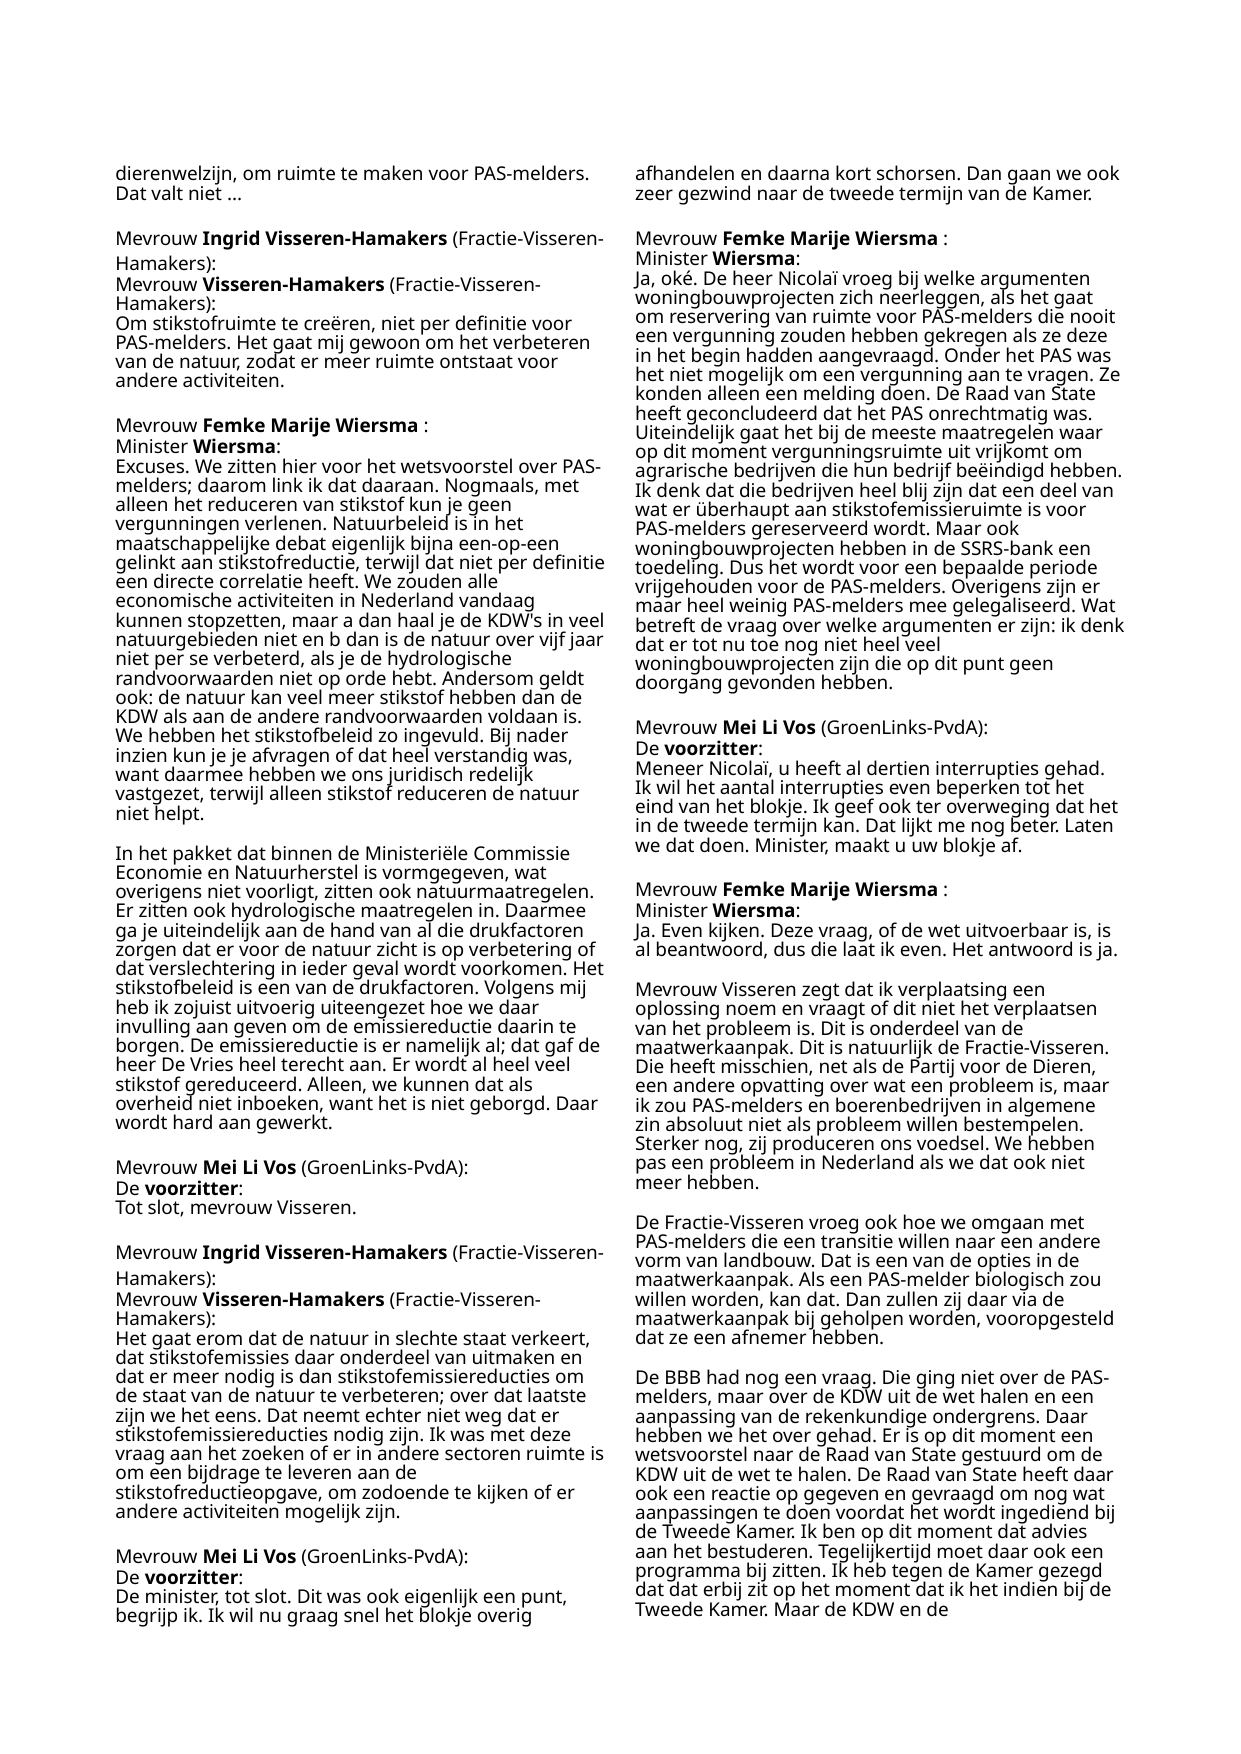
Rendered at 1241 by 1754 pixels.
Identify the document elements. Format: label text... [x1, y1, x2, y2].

text Mevrouw Visseren-Hamakers (Fractie-Visseren-Hamakers): [115, 1291, 605, 1329]
text De Fractie-Visseren vroeg ook hoe we omgaan met PAS-melders die een transitie willen naar een andere vorm van landbouw. Dat is een van de opties in de maatwerkaanpak. Als een PAS-melder biologisch zou willen worden, kan dat. Dan zullen zij daar via de maatwerkaanpak bij geholpen worden, vooropgesteld dat ze een afnemer hebben. [635, 1214, 1125, 1348]
text De BBB had nog een vraag. Die ging niet over de PAS-melders, maar over de KDW uit de wet halen en een aanpassing van de rekenkundige ondergrens. Daar hebben we het over gehad. Er is op dit moment een wetsvoorstel naar de Raad van State gestuurd om de KDW uit de wet te halen. De Raad van State heeft daar ook een reactie op gegeven en gevraagd om nog wat aanpassingen te doen voordat het wordt ingediend bij de Tweede Kamer. Ik ben op dit moment dat advies aan het bestuderen. Tegelijkertijd moet daar ook een programma bij zitten. Ik heb tegen de Kamer gezegd dat dat erbij zit op het moment dat ik het indien bij de Tweede Kamer. Maar de KDW en de [635, 1369, 1125, 1620]
text Ja, oké. De heer Nicolaï vroeg bij welke argumenten woningbouwprojecten zich neerleggen, als het gaat om reservering van ruimte voor PAS-melders die nooit een vergunning zouden hebben gekregen als ze deze in het begin hadden aangevraagd. Onder het PAS was het niet mogelijk om een vergunning aan te vragen. Ze konden alleen een melding doen. De Raad van State heeft geconcludeerd dat het PAS onrechtmatig was. Uiteindelijk gaat het bij de meeste maatregelen waar op dit moment vergunningsruimte uit vrijkomt om agrarische bedrijven die hun bedrijf beëindigd hebben. Ik denk dat die bedrijven heel blij zijn dat een deel van wat er überhaupt aan stikstofemissieruimte is voor PAS-melders gereserveerd wordt. Maar ook woningbouwprojecten hebben in de SSRS-bank een toedeling. Dus het wordt voor een bepaalde periode vrijgehouden voor de PAS-melders. Overigens zijn er maar heel weinig PAS-melders mee gelegaliseerd. Wat betreft de vraag over welke argumenten er zijn: ik denk dat er tot nu toe nog niet heel veel woningbouwprojecten zijn die op dit punt geen doorgang gevonden hebben. [635, 270, 1125, 694]
text Mevrouw Femke Marije Wiersma : [635, 225, 1125, 250]
text De voorzitter: [115, 1569, 605, 1588]
text In het pakket dat binnen de Ministeriële Commissie Economie en Natuurherstel is vormgegeven, wat overigens niet voorligt, zitten ook natuurmaatregelen. Er zitten ook hydrologische maatregelen in. Daarmee ga je uiteindelijk aan de hand van al die drukfactoren zorgen dat er voor de natuur zicht is op verbetering of dat verslechtering in ieder geval wordt voorkomen. Het stikstofbeleid is een van de drukfactoren. Volgens mij heb ik zojuist uitvoerig uiteengezet hoe we daar invulling aan geven om de emissiereductie daarin te borgen. De emissiereductie is er namelijk al; dat gaf de heer De Vries heel terecht aan. Er wordt al heel veel stikstof gereduceerd. Alleen, we kunnen dat als overheid niet inboeken, want het is niet geborgd. Daar wordt hard aan gewerkt. [115, 844, 605, 1133]
text Minister Wiersma: [635, 902, 1125, 922]
text Ja. Even kijken. Deze vraag, of de wet uitvoerbaar is, is al beantwoord, dus die laat ik even. Het antwoord is ja. [635, 922, 1125, 960]
text Mevrouw Femke Marije Wiersma : [635, 877, 1125, 902]
text Meneer Nicolaï, u heeft al dertien interrupties gehad. Ik wil het aantal interrupties even beperken tot het eind van het blokje. Ik geef ook ter overweging dat het in de tweede termijn kan. Dat lijkt me nog beter. Laten we dat doen. Minister, maakt u uw blokje af. [635, 759, 1125, 856]
text Om stikstofruimte te creëren, niet per definitie voor PAS-melders. Het gaat mij gewoon om het verbeteren van de natuur, zodat er meer ruimte ontstaat voor andere activiteiten. [115, 315, 605, 392]
text De voorzitter: [115, 1180, 605, 1199]
text Minister Wiersma: [635, 250, 1125, 270]
text Mevrouw Ingrid Visseren-Hamakers (Fractie-Visseren-Hamakers): [115, 225, 605, 276]
text Minister Wiersma: [115, 438, 605, 458]
text dierenwelzijn, om ruimte te maken voor PAS-melders. Dat valt niet ... [115, 165, 605, 204]
text Excuses. We zitten hier voor het wetsvoorstel over PAS-melders; daarom link ik dat daaraan. Nogmaals, met alleen het reduceren van stikstof kun je geen vergunningen verlenen. Natuurbeleid is in het maatschappelijke debat eigenlijk bijna een-op-een gelinkt aan stikstofreductie, terwijl dat niet per definitie een directe correlatie heeft. We zouden alle economische activiteiten in Nederland vandaag kunnen stopzetten, maar a dan haal je de KDW's in veel natuurgebieden niet en b dan is de natuur over vijf jaar niet per se verbeterd, als je de hydrologische randvoorwaarden niet op orde hebt. Andersom geldt ook: de natuur kan veel meer stikstof hebben dan de KDW als aan de andere randvoorwaarden voldaan is. We hebben het stikstofbeleid zo ingevuld. Bij nader inzien kun je je afvragen of dat heel verstandig was, want daarmee hebben we ons juridisch redelijk vastgezet, terwijl alleen stikstof reduceren de natuur niet helpt. [115, 458, 605, 824]
text Mevrouw Femke Marije Wiersma : [115, 413, 605, 438]
text Mevrouw Visseren zegt dat ik verplaatsing een oplossing noem en vraagt of dit niet het verplaatsen van het probleem is. Dit is onderdeel van de maatwerkaanpak. Dit is natuurlijk de Fractie-Visseren. Die heeft misschien, net als de Partij voor de Dieren, een andere opvatting over wat een probleem is, maar ik zou PAS-melders en boerenbedrijven in algemene zin absoluut niet als probleem willen bestempelen. Sterker nog, zij produceren ons voedsel. We hebben pas een probleem in Nederland als we dat ook niet meer hebben. [635, 981, 1125, 1193]
text Mevrouw Mei Li Vos (GroenLinks-PvdA): [115, 1154, 605, 1180]
text Mevrouw Mei Li Vos (GroenLinks-PvdA): [115, 1543, 605, 1569]
text Mevrouw Visseren-Hamakers (Fractie-Visseren-Hamakers): [115, 276, 605, 315]
text Het gaat erom dat de natuur in slechte staat verkeert, dat stikstofemissies daar onderdeel van uitmaken en dat er meer nodig is dan stikstofemissiereducties om de staat van de natuur te verbeteren; over dat laatste zijn we het eens. Dat neemt echter niet weg dat er stikstofemissiereducties nodig zijn. Ik was met deze vraag aan het zoeken of er in andere sectoren ruimte is om een bijdrage te leveren aan de stikstofreductieopgave, om zodoende te kijken of er andere activiteiten mogelijk zijn. [115, 1329, 605, 1522]
text Mevrouw Ingrid Visseren-Hamakers (Fractie-Visseren-Hamakers): [115, 1239, 605, 1291]
text Mevrouw Mei Li Vos (GroenLinks-PvdA): [635, 714, 1125, 740]
text afhandelen en daarna kort schorsen. Dan gaan we ook zeer gezwind naar de tweede termijn van de Kamer. [635, 165, 1125, 204]
text Tot slot, mevrouw Visseren. [115, 1199, 605, 1219]
text De minister, tot slot. Dit was ook eigenlijk een punt, begrijp ik. Ik wil nu graag snel het blokje overig [115, 1588, 605, 1627]
text De voorzitter: [635, 740, 1125, 759]
